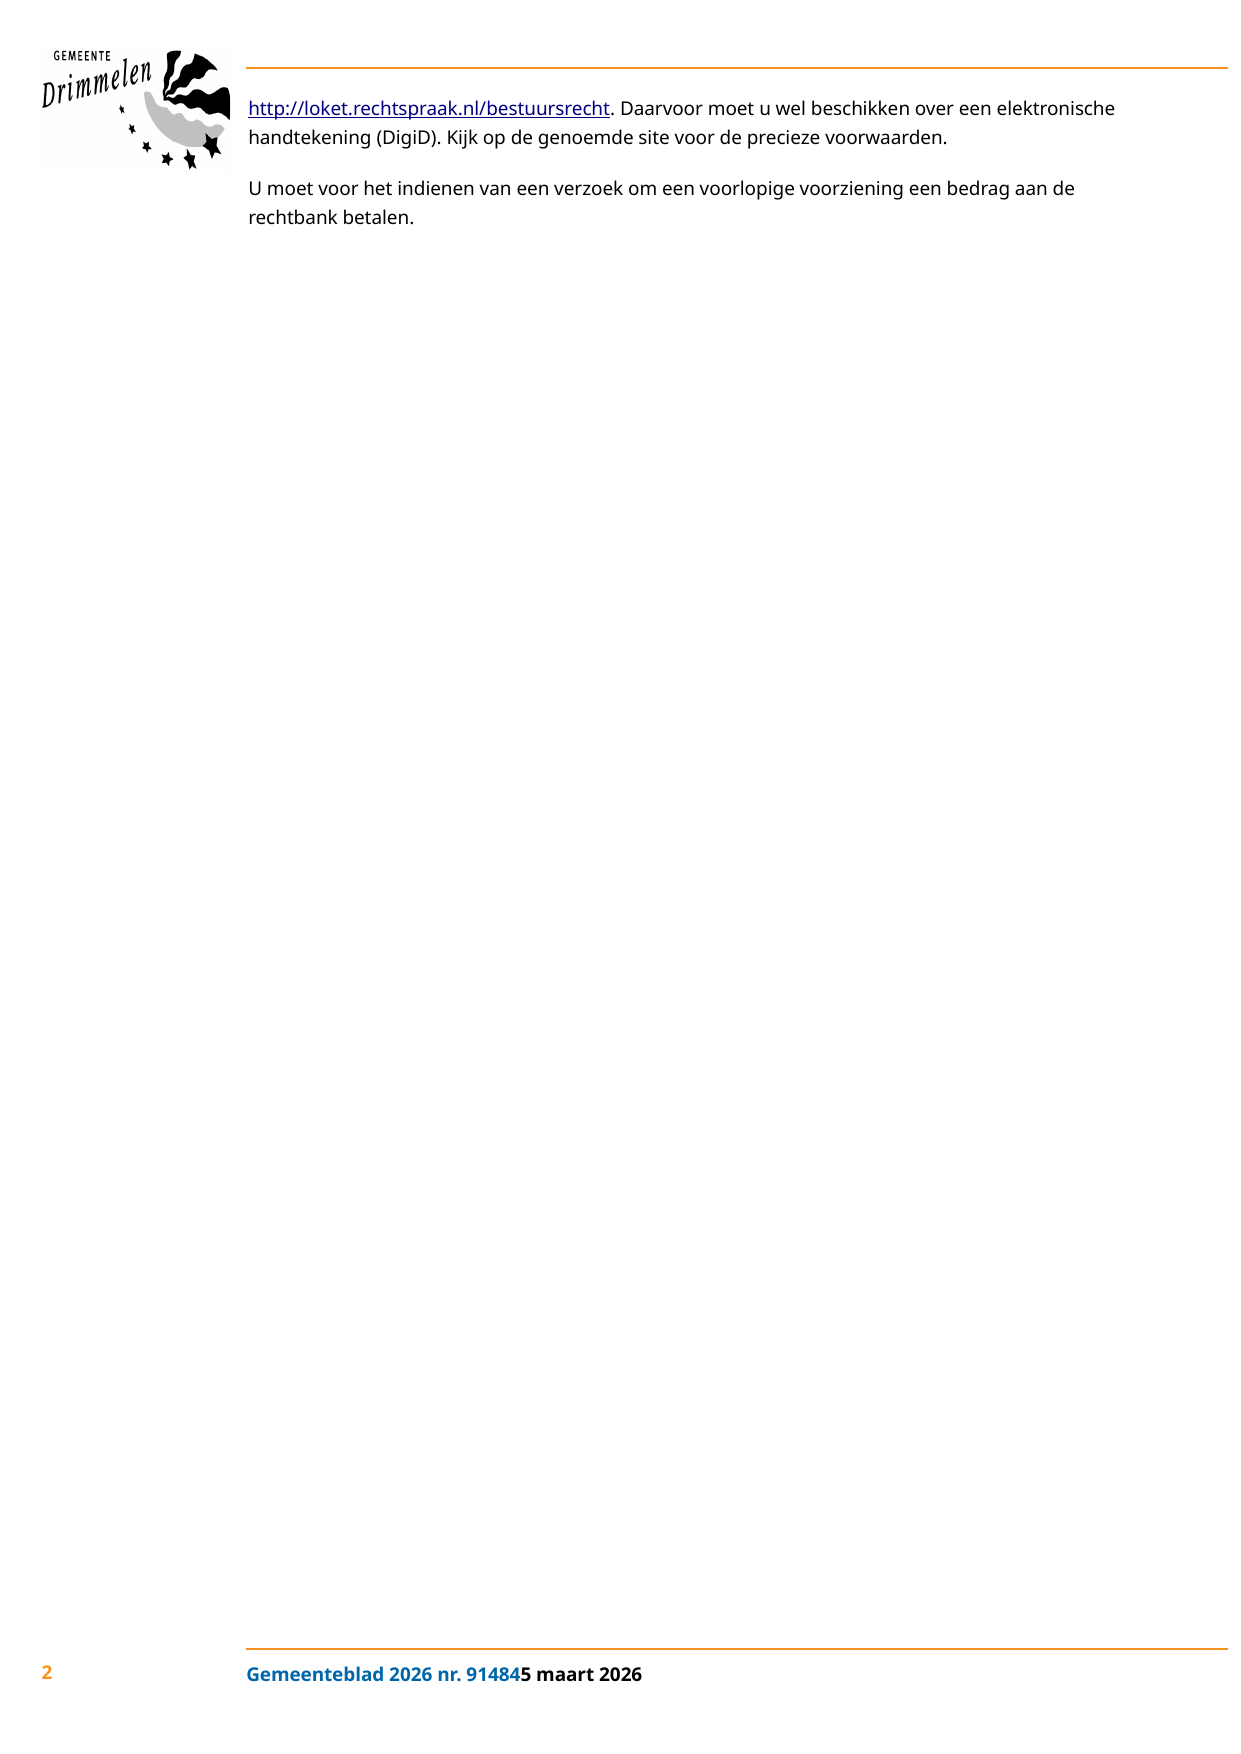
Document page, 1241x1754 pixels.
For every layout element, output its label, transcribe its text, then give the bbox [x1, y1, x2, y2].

text U moet voor het indienen van een verzoek om een voorlopige voorziening een bedrag aan de rechtbank betalen. [248, 175, 1152, 230]
text http://loket.rechtspraak.nl/bestuursrecht. Daarvoor moet u wel beschikken over een elektronische handtekening (DigiD). Kijk op de genoemde site voor de precieze voorwaarden. [248, 95, 1152, 150]
picture [41, 47, 231, 172]
